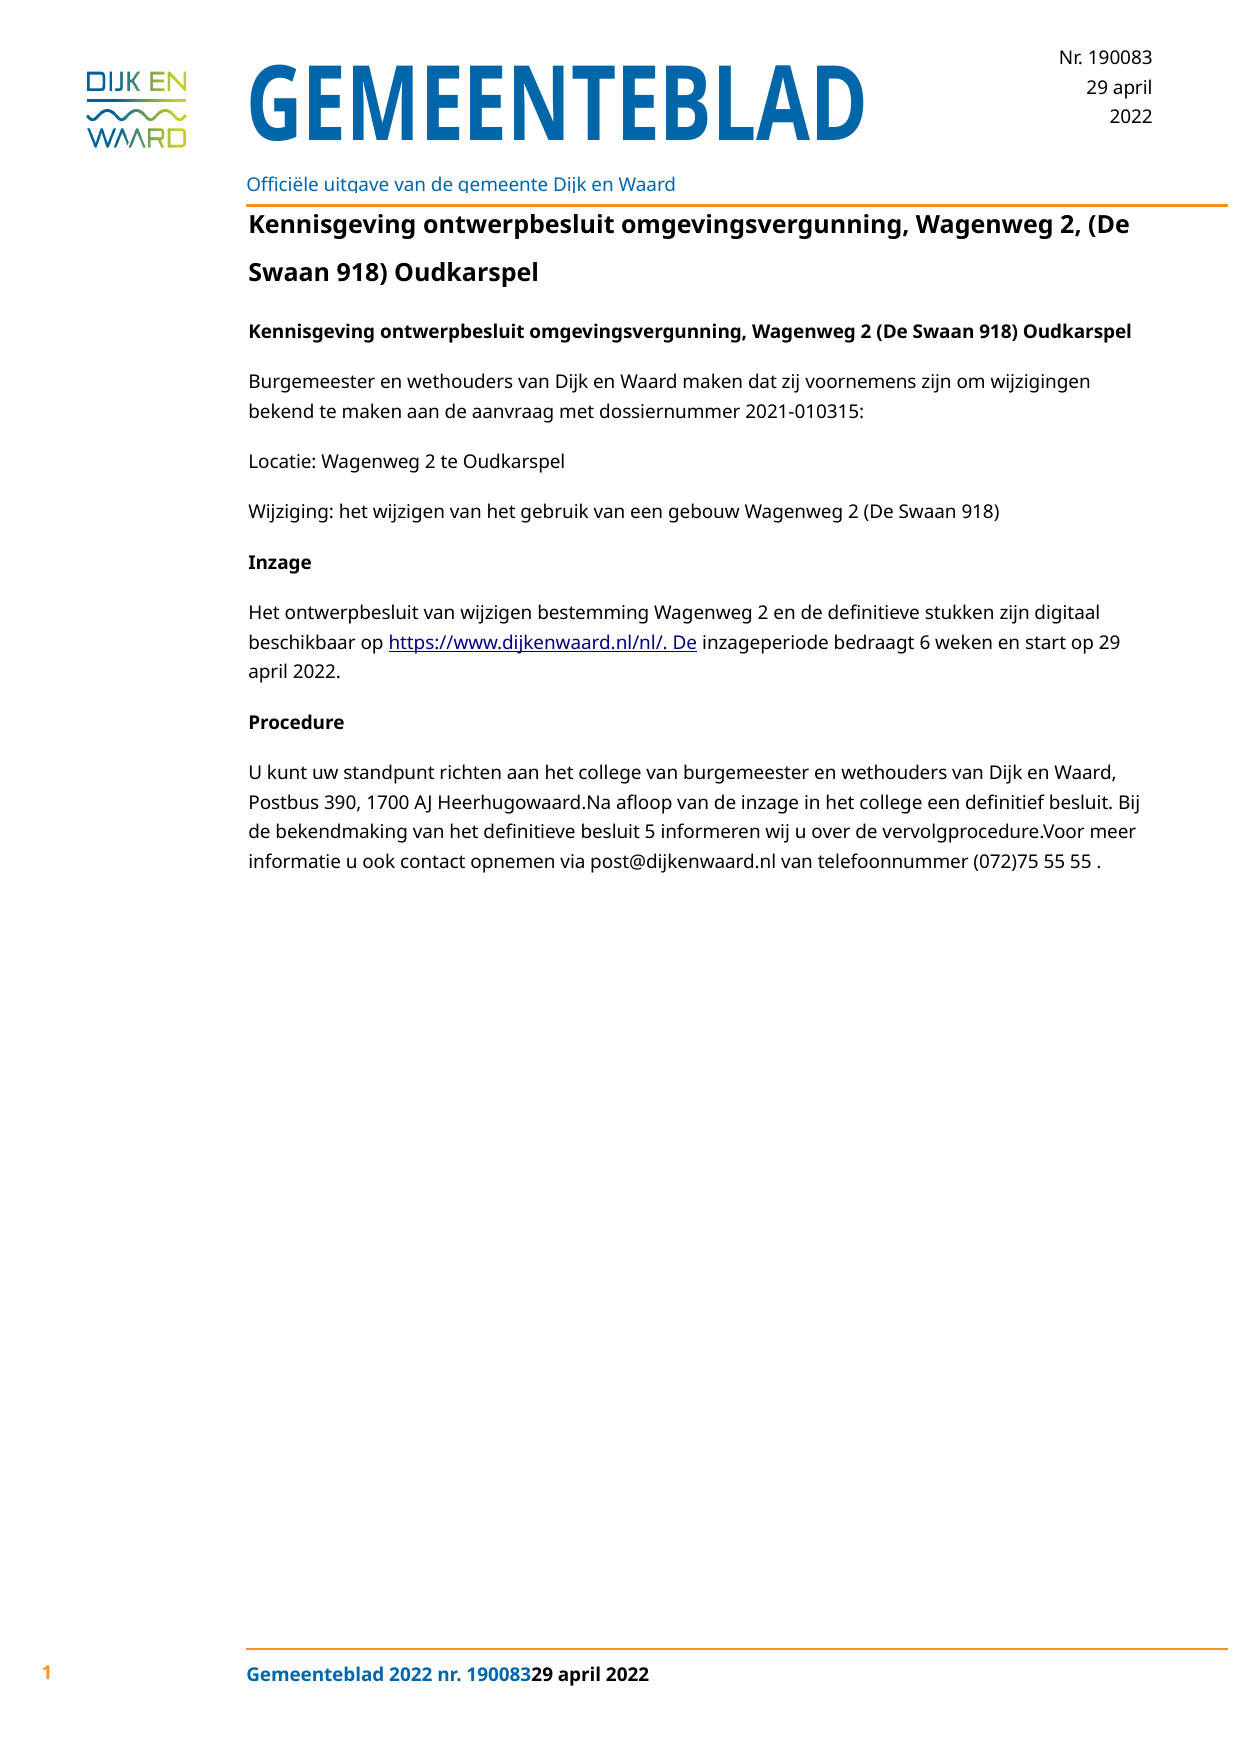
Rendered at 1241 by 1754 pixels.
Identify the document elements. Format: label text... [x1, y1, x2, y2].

text Burgemeester en wethouders van Dijk en Waard maken dat zij voornemens zijn om wijzigingen bekend te maken aan de aanvraag met dossiernummer 2021-010315: [248, 368, 1152, 424]
text Kennisgeving ontwerpbesluit omgevingsvergunning, Wagenweg 2, (De Swaan 918) Oudkarspel [248, 207, 1152, 288]
text Procedure [248, 709, 1152, 735]
text Het ontwerpbesluit van wijzigen bestemming Wagenweg 2 en de definitieve stukken zijn digitaal beschikbaar op https://www.dijkenwaard.nl/nl/. De inzageperiode bedraagt ​​6 weken en start op 29 april 2022. [248, 599, 1152, 684]
text Locatie: Wagenweg 2 te Oudkarspel [248, 448, 1152, 474]
picture [41, 47, 231, 172]
text Inzage [248, 549, 1152, 575]
text U kunt uw standpunt richten aan het college van burgemeester en wethouders van Dijk en Waard, Postbus 390, 1700 AJ Heerhugowaard.Na afloop van de inzage in het college een definitief besluit. Bij de bekendmaking van het definitieve besluit 5 informeren wij u over de vervolgprocedure.Voor meer informatie u ook contact opnemen via post@dijkenwaard.nl van telefoonnummer (072)75 55 55 . [248, 759, 1152, 874]
text Wijziging: het wijzigen van het gebruik van een gebouw Wagenweg 2 (De Swaan 918) [248, 499, 1152, 524]
text Kennisgeving ontwerpbesluit omgevingsvergunning, Wagenweg 2 (De Swaan 918) Oudkarspel [248, 318, 1152, 344]
